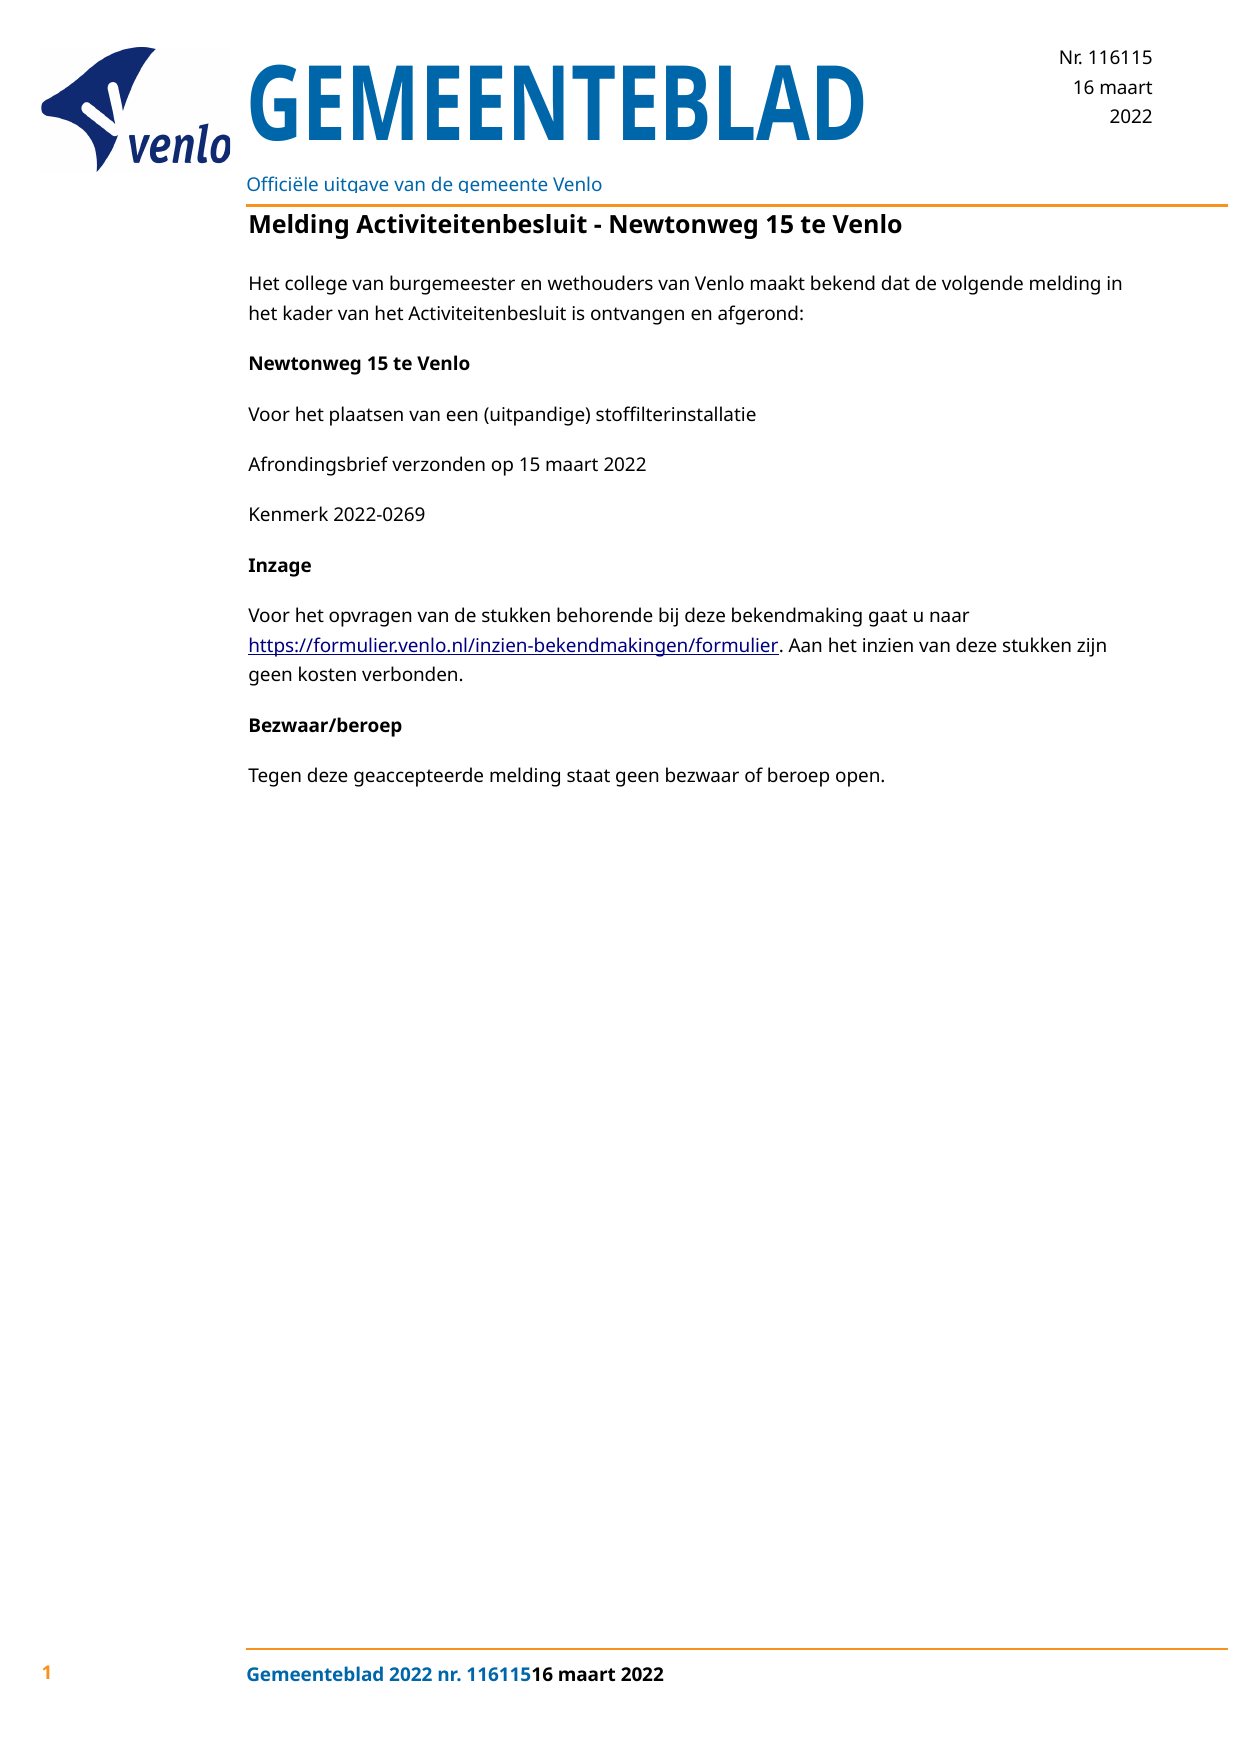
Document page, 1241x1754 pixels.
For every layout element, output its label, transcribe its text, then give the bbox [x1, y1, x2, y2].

picture [41, 47, 231, 172]
text Kenmerk 2022-0269 [248, 502, 1152, 527]
text Bezwaar/beroep [248, 712, 1152, 738]
text Voor het plaatsen van een (uitpandige) stoffilterinstallatie [248, 401, 1152, 426]
text Voor het opvragen van de stukken behorende bij deze bekendmaking gaat u naar https://formulier.venlo.nl/inzien-bekendmakingen/formulier. Aan het inzien van deze stukken zijn geen kosten verbonden. [248, 602, 1152, 687]
text Melding Activiteitenbesluit - Newtonweg 15 te Venlo [248, 207, 1152, 241]
text Newtonweg 15 te Venlo [248, 350, 1152, 376]
text Het college van burgemeester en wethouders van Venlo maakt bekend dat de volgende melding in het kader van het Activiteitenbesluit is ontvangen en afgerond: [248, 270, 1152, 326]
text Tegen deze geaccepteerde melding staat geen bezwaar of beroep open. [248, 762, 1152, 788]
text Inzage [248, 552, 1152, 578]
text Afrondingsbrief verzonden op 15 maart 2022 [248, 451, 1152, 477]
